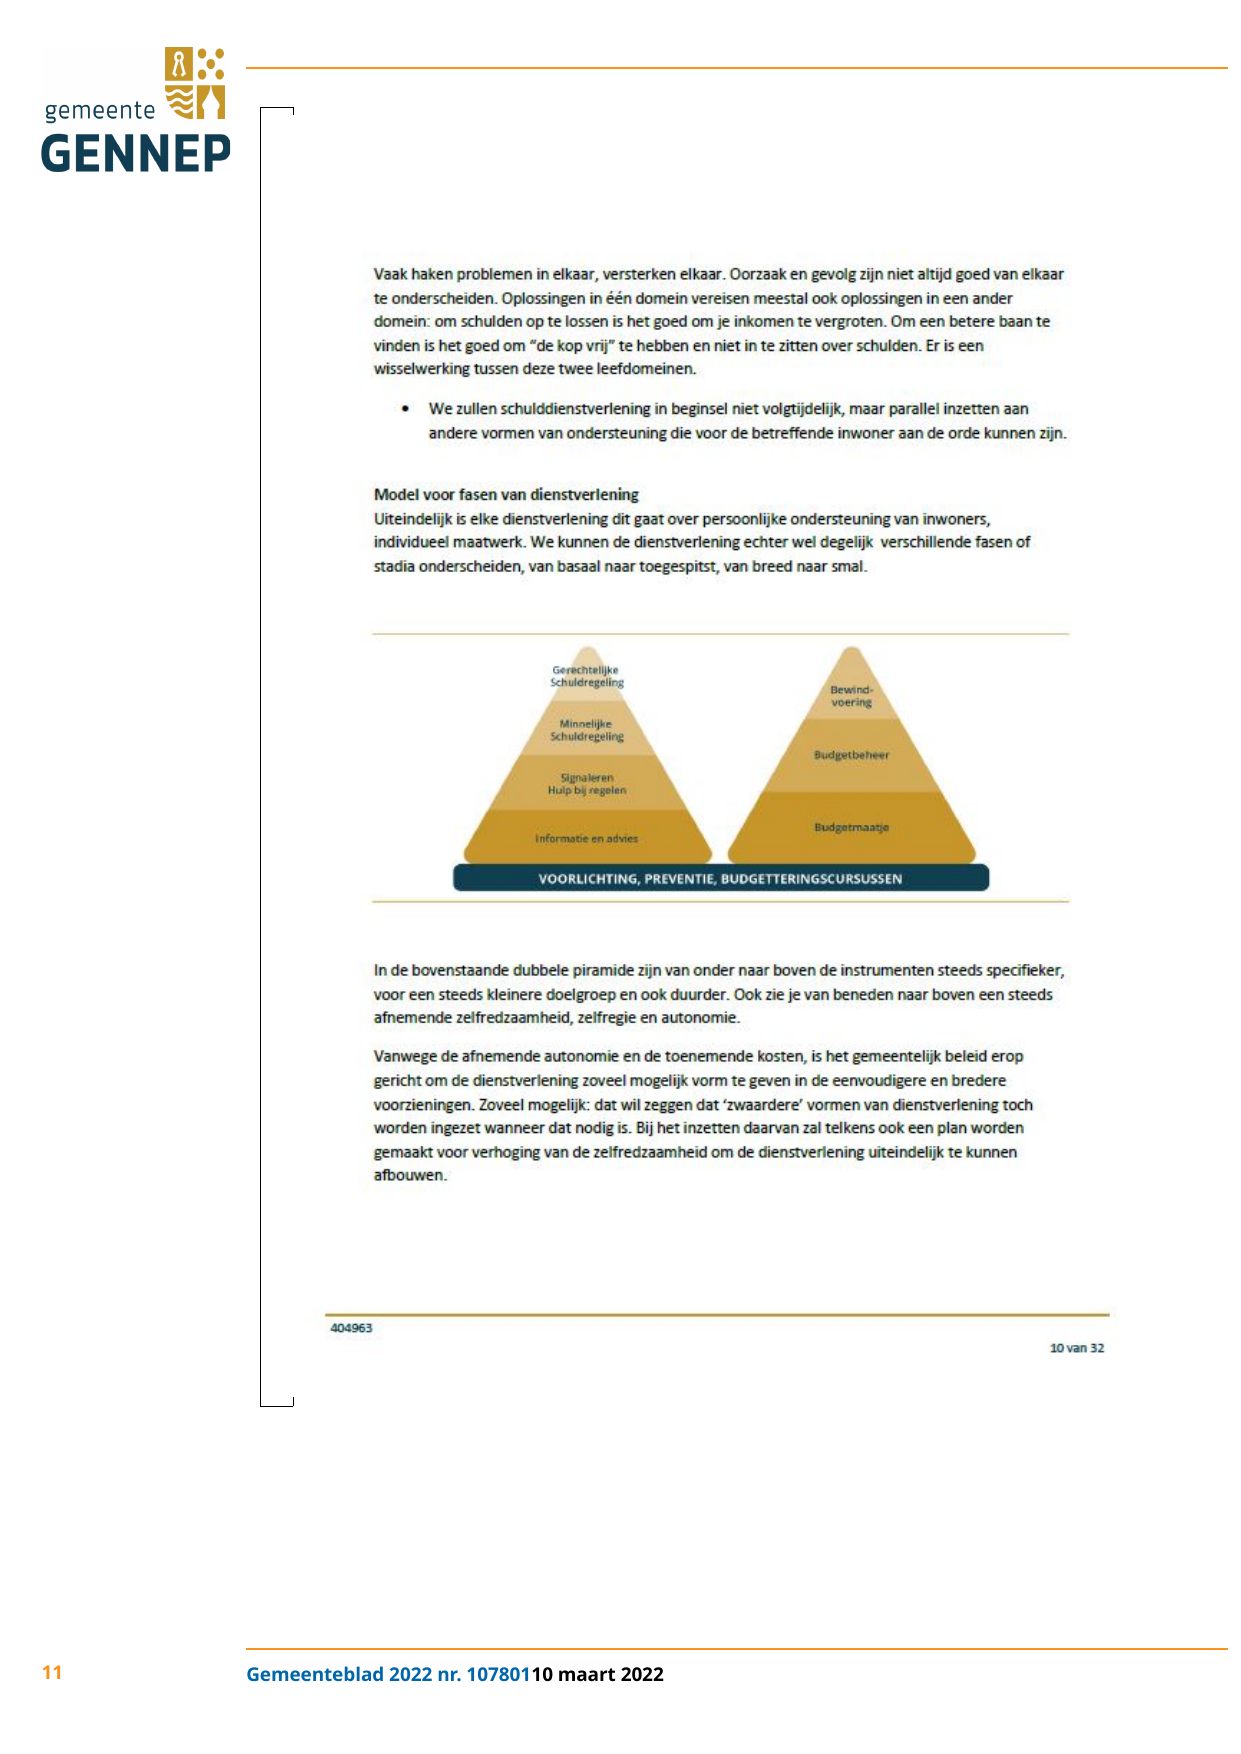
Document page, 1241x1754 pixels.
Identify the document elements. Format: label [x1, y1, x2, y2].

picture [268, 115, 1173, 1397]
picture [41, 47, 231, 172]
